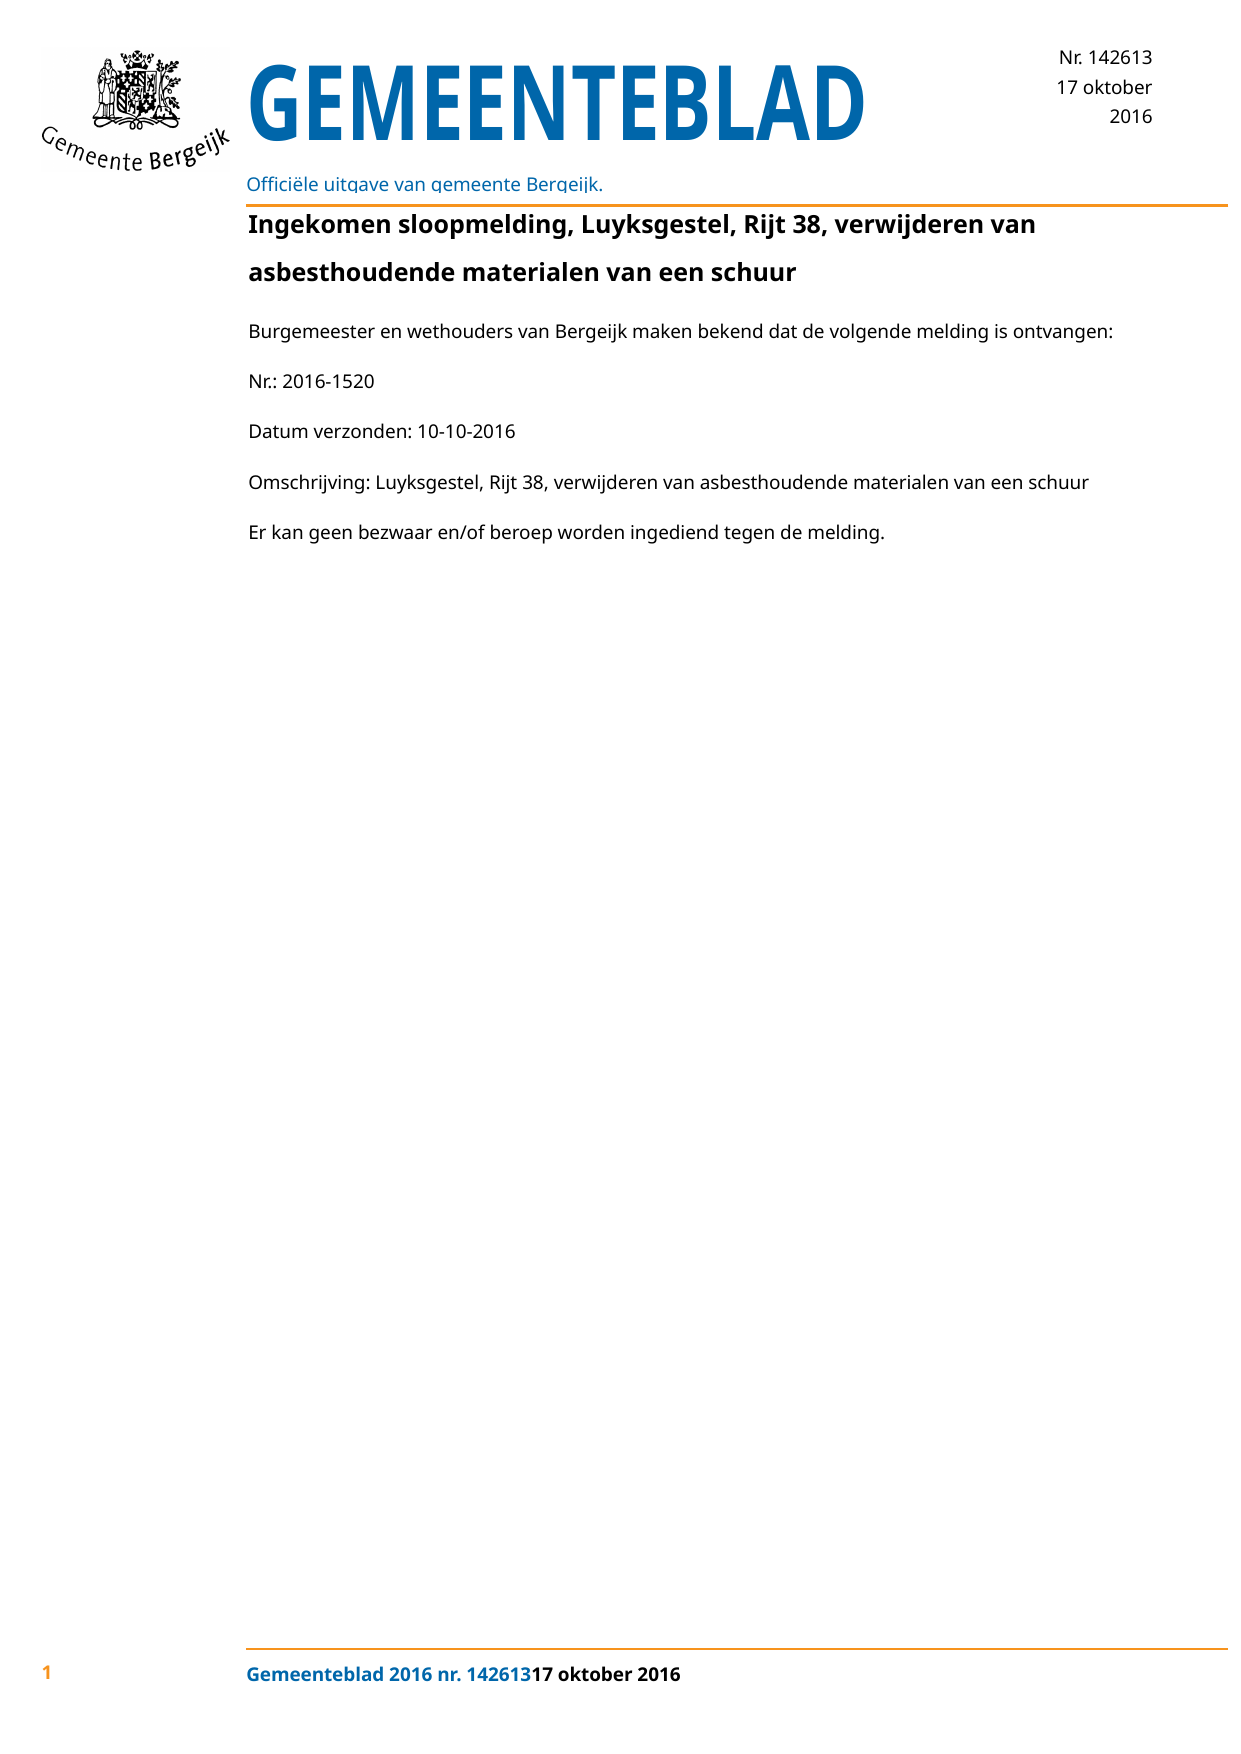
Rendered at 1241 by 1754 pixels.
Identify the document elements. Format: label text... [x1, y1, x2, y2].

text Er kan geen bezwaar en/of beroep worden ingediend tegen de melding. [248, 519, 1152, 545]
text Burgemeester en wethouders van Bergeijk maken bekend dat de volgende melding is ontvangen: [248, 318, 1152, 344]
text Omschrijving: Luyksgestel, Rijt 38, verwijderen van asbesthoudende materialen van een schuur [248, 469, 1152, 495]
text Ingekomen sloopmelding, Luyksgestel, Rijt 38, verwijderen van asbesthoudende materialen van een schuur [248, 207, 1152, 288]
text Datum verzonden: 10-10-2016 [248, 419, 1152, 444]
text Nr.: 2016-1520 [248, 368, 1152, 394]
picture [41, 47, 231, 172]
